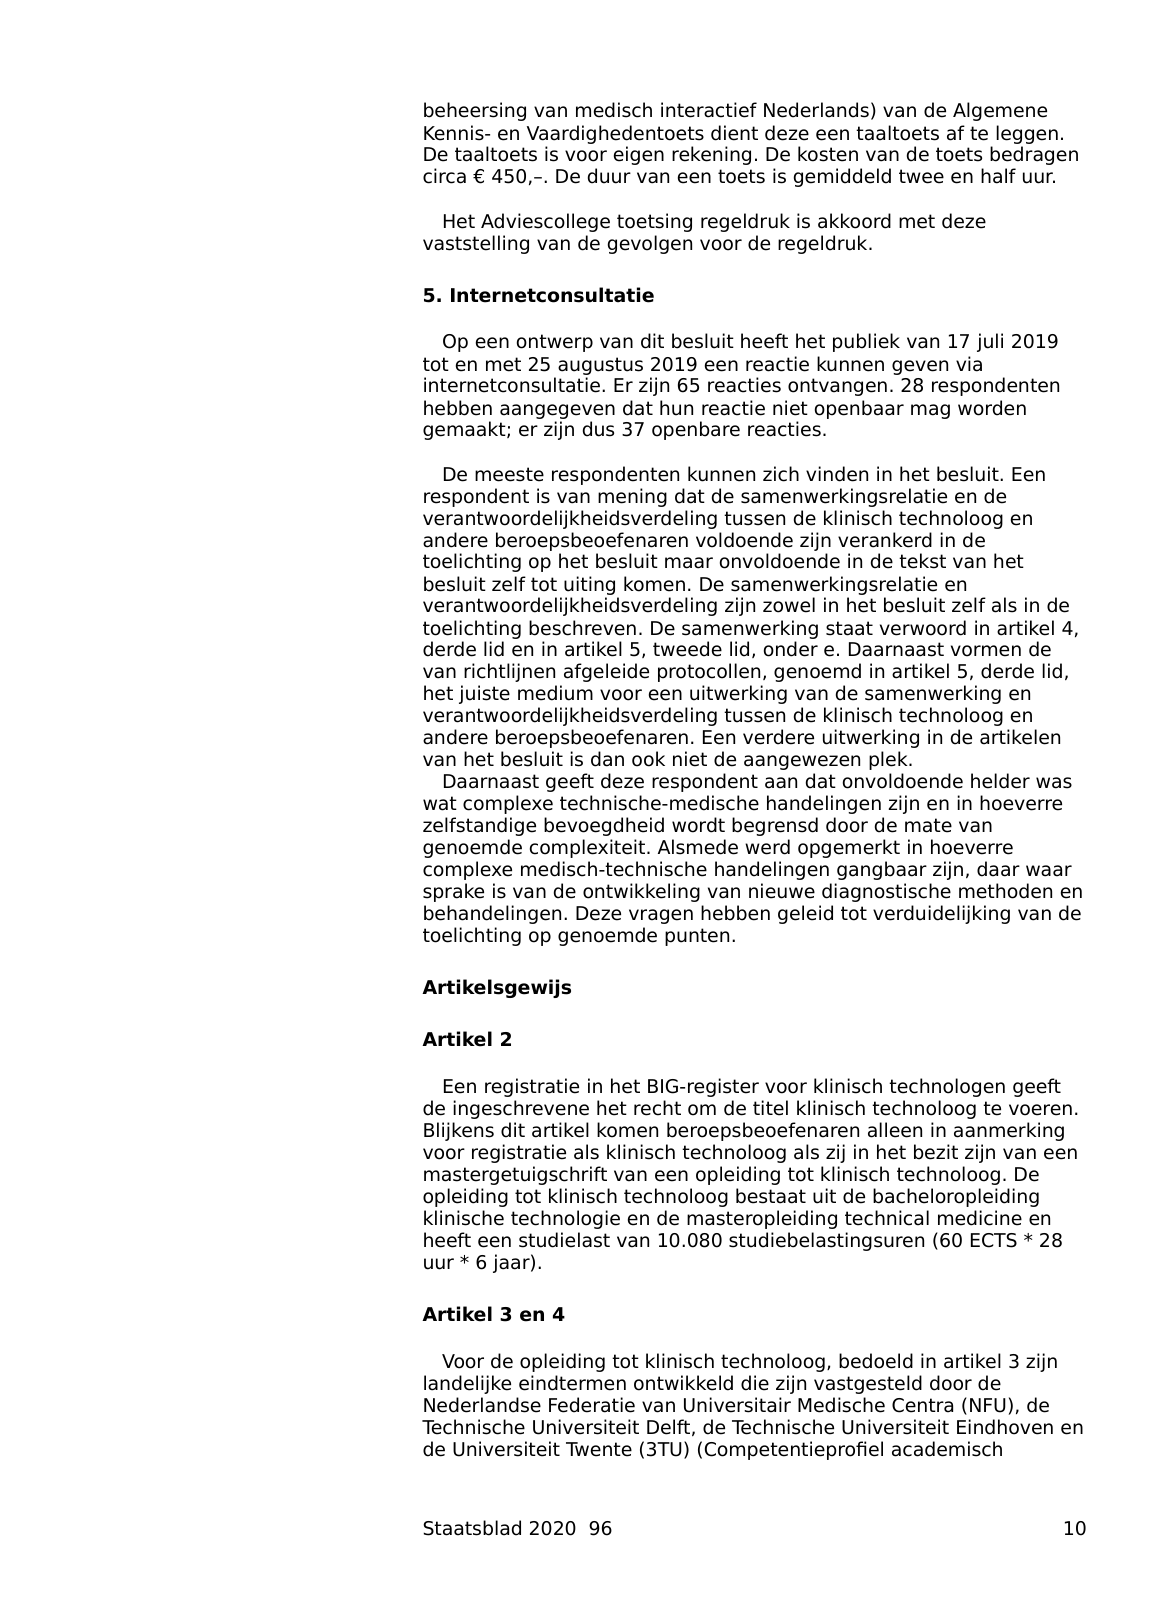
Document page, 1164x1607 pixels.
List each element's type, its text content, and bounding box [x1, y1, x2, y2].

text De meeste respondenten kunnen zich vinden in het besluit. Een respondent is van mening dat de samenwerkingsrelatie en de verantwoordelijkheidsverdeling tussen de klinisch technoloog en andere beroepsbeoefenaren voldoende zijn verankerd in de toelichting op het besluit maar onvoldoende in de tekst van het besluit zelf tot uiting komen. De samenwerkingsrelatie en verantwoordelijkheidsverdeling zijn zowel in het besluit zelf als in de toelichting beschreven. De samenwerking staat verwoord in artikel 4, derde lid en in artikel 5, tweede lid, onder e. Daarnaast vormen de van richtlijnen afgeleide protocollen, genoemd in artikel 5, derde lid, het juiste medium voor een uitwerking van de samenwerking en verantwoordelijkheidsverdeling tussen de klinisch technoloog en andere beroepsbeoefenaren. Een verdere uitwerking in de artikelen van het besluit is dan ook niet de aangewezen plek. [422, 463, 1087, 771]
subtitle 5. Internetconsultatie [422, 284, 1087, 306]
subtitle Artikelsgewijs [422, 977, 1087, 999]
text Het Adviescollege toetsing regeldruk is akkoord met deze vaststelling van de gevolgen voor de regeldruk. [422, 211, 1087, 254]
text Voor de opleiding tot klinisch technoloog, bedoeld in artikel 3 zijn landelijke eindtermen ontwikkeld die zijn vastgesteld door de Nederlandse Federatie van Universitair Medische Centra (NFU), de Technische Universiteit Delft, de Technische Universiteit Eindhoven en de Universiteit Twente (3TU) (Competentieprofiel academisch [422, 1351, 1087, 1461]
text Daarnaast geeft deze respondent aan dat onvoldoende helder was wat complexe technische-medische handelingen zijn en in hoeverre zelfstandige bevoegdheid wordt begrensd door de mate van genoemde complexiteit. Alsmede werd opgemerkt in hoeverre complexe medisch-technische handelingen gangbaar zijn, daar waar sprake is van de ontwikkeling van nieuwe diagnostische methoden en behandelingen. Deze vragen hebben geleid tot verduidelijking van de toelichting op genoemde punten. [422, 771, 1087, 947]
subtitle Artikel 3 en 4 [422, 1304, 1087, 1326]
text beheersing van medisch interactief Nederlands) van de Algemene Kennis- en Vaardighedentoets dient deze een taaltoets af te leggen. De taaltoets is voor eigen rekening. De kosten van de toets bedragen circa € 450,–. De duur van een toets is gemiddeld twee en half uur. [422, 100, 1087, 188]
subtitle Artikel 2 [422, 1029, 1087, 1051]
text Een registratie in het BIG-register voor klinisch technologen geeft de ingeschrevene het recht om de titel klinisch technoloog te voeren. Blijkens dit artikel komen beroepsbeoefenaren alleen in aanmerking voor registratie als klinisch technoloog als zij in het bezit zijn van een mastergetuigschrift van een opleiding tot klinisch technoloog. De opleiding tot klinisch technoloog bestaat uit de bacheloropleiding klinische technologie en de masteropleiding technical medicine en heeft een studielast van 10.080 studiebelastingsuren (60 ECTS * 28 uur * 6 jaar). [422, 1076, 1087, 1274]
text Op een ontwerp van dit besluit heeft het publiek van 17 juli 2019 tot en met 25 augustus 2019 een reactie kunnen geven via internetconsultatie. Er zijn 65 reacties ontvangen. 28 respondenten hebben aangegeven dat hun reactie niet openbaar mag worden gemaakt; er zijn dus 37 openbare reacties. [422, 331, 1087, 441]
